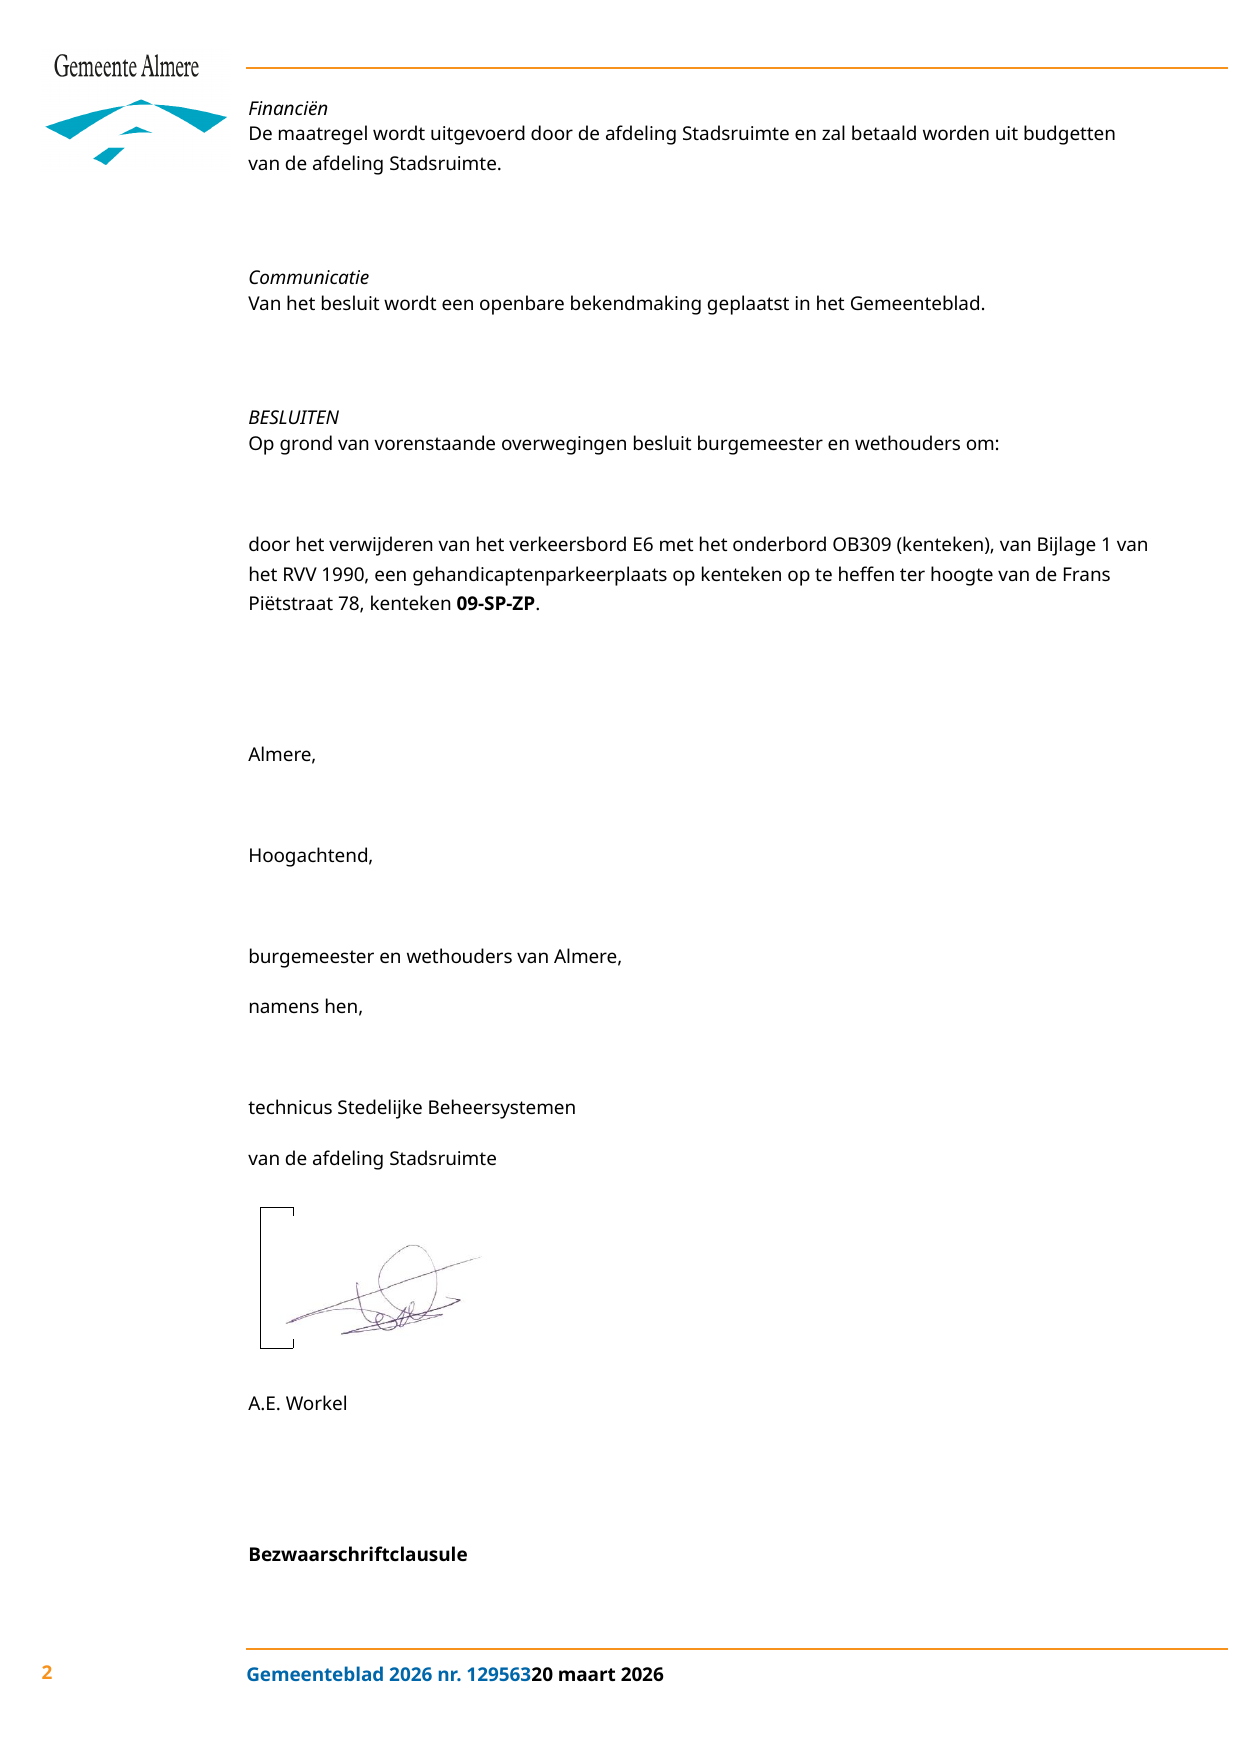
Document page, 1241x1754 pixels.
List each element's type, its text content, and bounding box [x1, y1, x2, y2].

text Op grond van vorenstaande overwegingen besluit burgemeester en wethouders om: [248, 430, 1152, 456]
text Communicatie [248, 264, 1152, 290]
text De maatregel wordt uitgevoerd door de afdeling Stadsruimte en zal betaald worden uit budgetten van de afdeling Stadsruimte. [248, 121, 1152, 176]
text Hoogachtend, [248, 842, 1152, 868]
text burgemeester en wethouders van Almere, [248, 943, 1152, 969]
text van de afdeling Stadsruimte [248, 1145, 1152, 1171]
text BESLUITEN [248, 404, 1152, 430]
text Van het besluit wordt een openbare bekendmaking geplaatst in het Gemeenteblad. [248, 290, 1152, 316]
text Financiën [248, 95, 1152, 121]
text A.E. Workel [248, 1390, 1152, 1416]
picture [41, 47, 231, 172]
text Almere, [248, 742, 1152, 767]
text Bezwaarschriftclausule [248, 1541, 1152, 1567]
picture [268, 1216, 491, 1339]
text door het verwijderen van het verkeersbord E6 met het onderbord OB309 (kenteken), van Bijlage 1 van het RVV 1990, een gehandicaptenparkeerplaats op kenteken op te heffen ter hoogte van de Frans Piëtstraat 78, kenteken 09-SP-ZP. [248, 531, 1152, 616]
text technicus Stedelijke Beheersystemen [248, 1094, 1152, 1120]
text namens hen, [248, 994, 1152, 1019]
